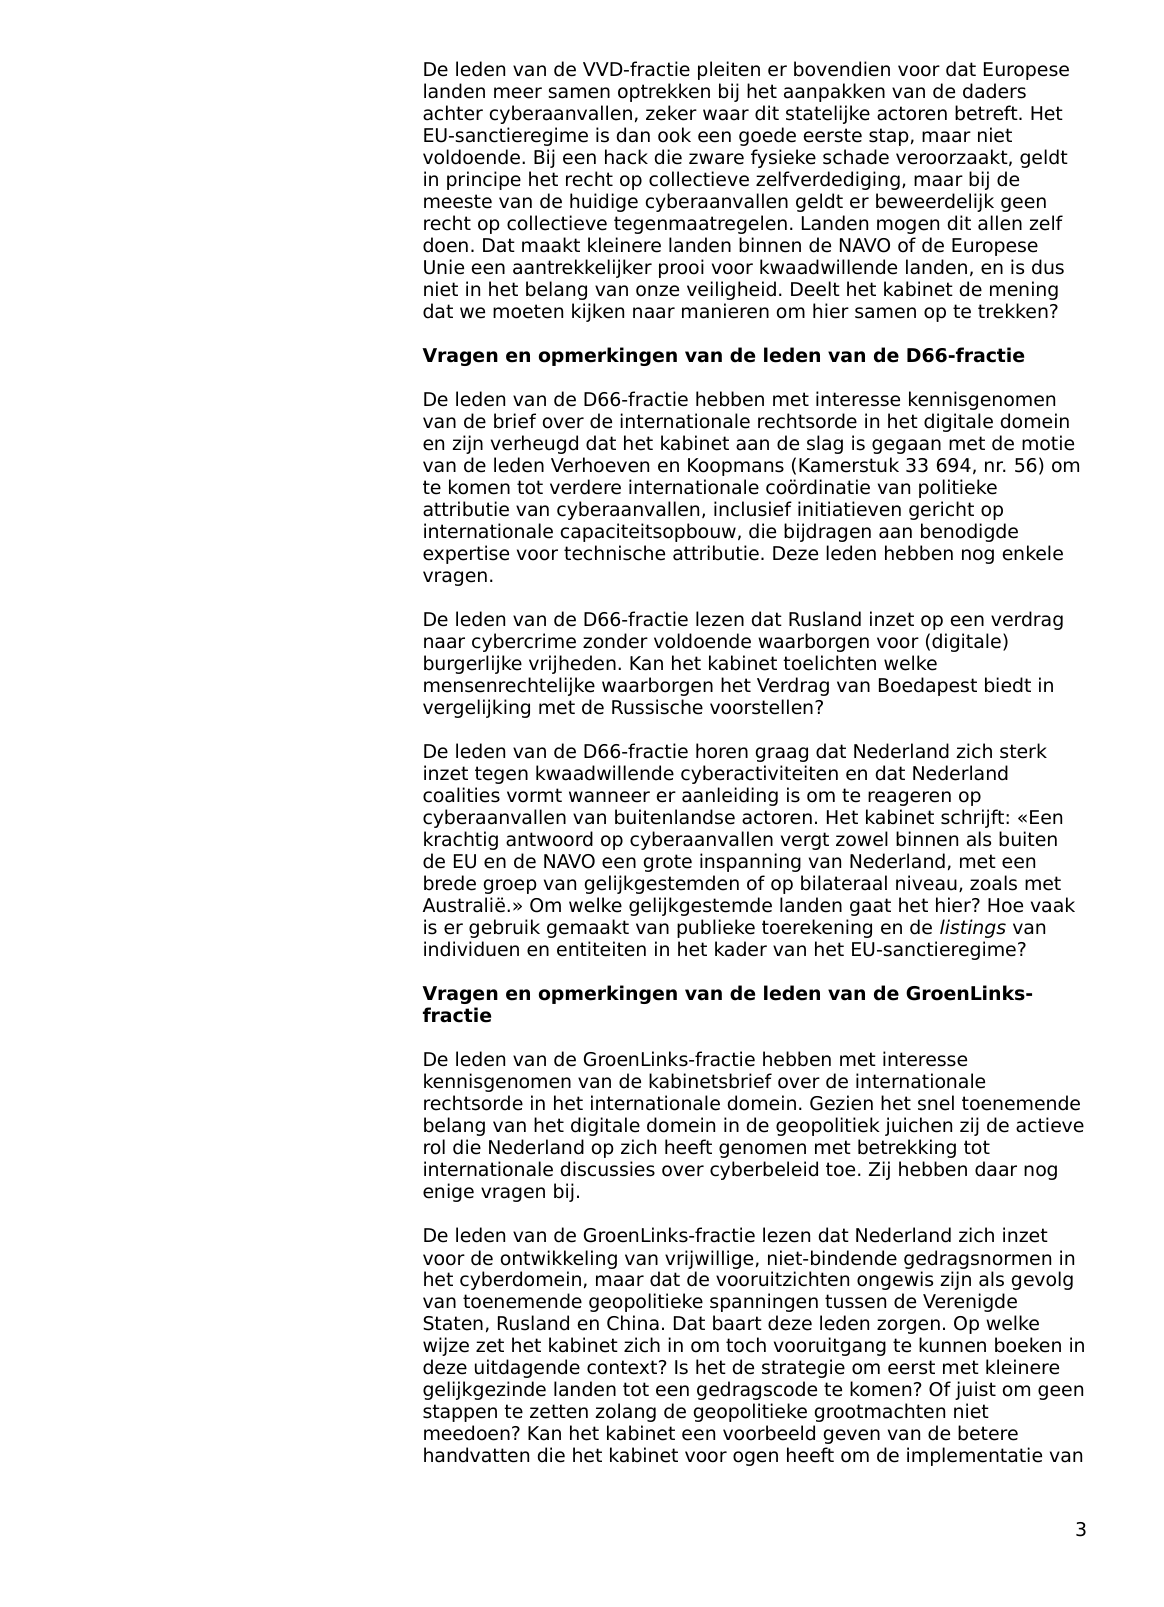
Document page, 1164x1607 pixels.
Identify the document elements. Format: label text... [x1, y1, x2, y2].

subtitle Vragen en opmerkingen van de leden van de D66-fractie [422, 345, 1087, 367]
text De leden van de D66-fractie horen graag dat Nederland zich sterk inzet tegen kwaadwillende cyberactiviteiten en dat Nederland coalities vormt wanneer er aanleiding is om te reageren op cyberaanvallen van buitenlandse actoren. Het kabinet schrijft: «Een krachtig antwoord op cyberaanvallen vergt zowel binnen als buiten de EU en de NAVO een grote inspanning van Nederland, met een brede groep van gelijkgestemden of op bilateraal niveau, zoals met Australië.» Om welke gelijkgestemde landen gaat het hier? Hoe vaak is er gebruik gemaakt van publieke toerekening en de listings van individuen en entiteiten in het kader van het EU-sanctieregime? [422, 741, 1087, 961]
text De leden van de D66-fractie lezen dat Rusland inzet op een verdrag naar cybercrime zonder voldoende waarborgen voor (digitale) burgerlijke vrijheden. Kan het kabinet toelichten welke mensenrechtelijke waarborgen het Verdrag van Boedapest biedt in vergelijking met de Russische voorstellen? [422, 609, 1087, 719]
text De leden van de GroenLinks-fractie hebben met interesse kennisgenomen van de kabinetsbrief over de internationale rechtsorde in het internationale domein. Gezien het snel toenemende belang van het digitale domein in de geopolitiek juichen zij de actieve rol die Nederland op zich heeft genomen met betrekking tot internationale discussies over cyberbeleid toe. Zij hebben daar nog enige vragen bij. [422, 1049, 1087, 1203]
text De leden van de VVD-fractie pleiten er bovendien voor dat Europese landen meer samen optrekken bij het aanpakken van de daders achter cyberaanvallen, zeker waar dit statelijke actoren betreft. Het EU-sanctieregime is dan ook een goede eerste stap, maar niet voldoende. Bij een hack die zware fysieke schade veroorzaakt, geldt in principe het recht op collectieve zelfverdediging, maar bij de meeste van de huidige cyberaanvallen geldt er beweerdelijk geen recht op collectieve tegenmaatregelen. Landen mogen dit allen zelf doen. Dat maakt kleinere landen binnen de NAVO of de Europese Unie een aantrekkelijker prooi voor kwaadwillende landen, en is dus niet in het belang van onze veiligheid. Deelt het kabinet de mening dat we moeten kijken naar manieren om hier samen op te trekken? [422, 59, 1087, 323]
subtitle Vragen en opmerkingen van de leden van de GroenLinks-fractie [422, 983, 1087, 1027]
text De leden van de GroenLinks-fractie lezen dat Nederland zich inzet voor de ontwikkeling van vrijwillige, niet-bindende gedragsnormen in het cyberdomein, maar dat de vooruitzichten ongewis zijn als gevolg van toenemende geopolitieke spanningen tussen de Verenigde Staten, Rusland en China. Dat baart deze leden zorgen. Op welke wijze zet het kabinet zich in om toch vooruitgang te kunnen boeken in deze uitdagende context? Is het de strategie om eerst met kleinere gelijkgezinde landen tot een gedragscode te komen? Of juist om geen stappen te zetten zolang de geopolitieke grootmachten niet meedoen? Kan het kabinet een voorbeeld geven van de betere handvatten die het kabinet voor ogen heeft om de implementatie van [422, 1225, 1087, 1467]
text De leden van de D66-fractie hebben met interesse kennisgenomen van de brief over de internationale rechtsorde in het digitale domein en zijn verheugd dat het kabinet aan de slag is gegaan met de motie van de leden Verhoeven en Koopmans (Kamerstuk 33 694, nr. 56) om te komen tot verdere internationale coördinatie van politieke attributie van cyberaanvallen, inclusief initiatieven gericht op internationale capaciteitsopbouw, die bijdragen aan benodigde expertise voor technische attributie. Deze leden hebben nog enkele vragen. [422, 389, 1087, 587]
